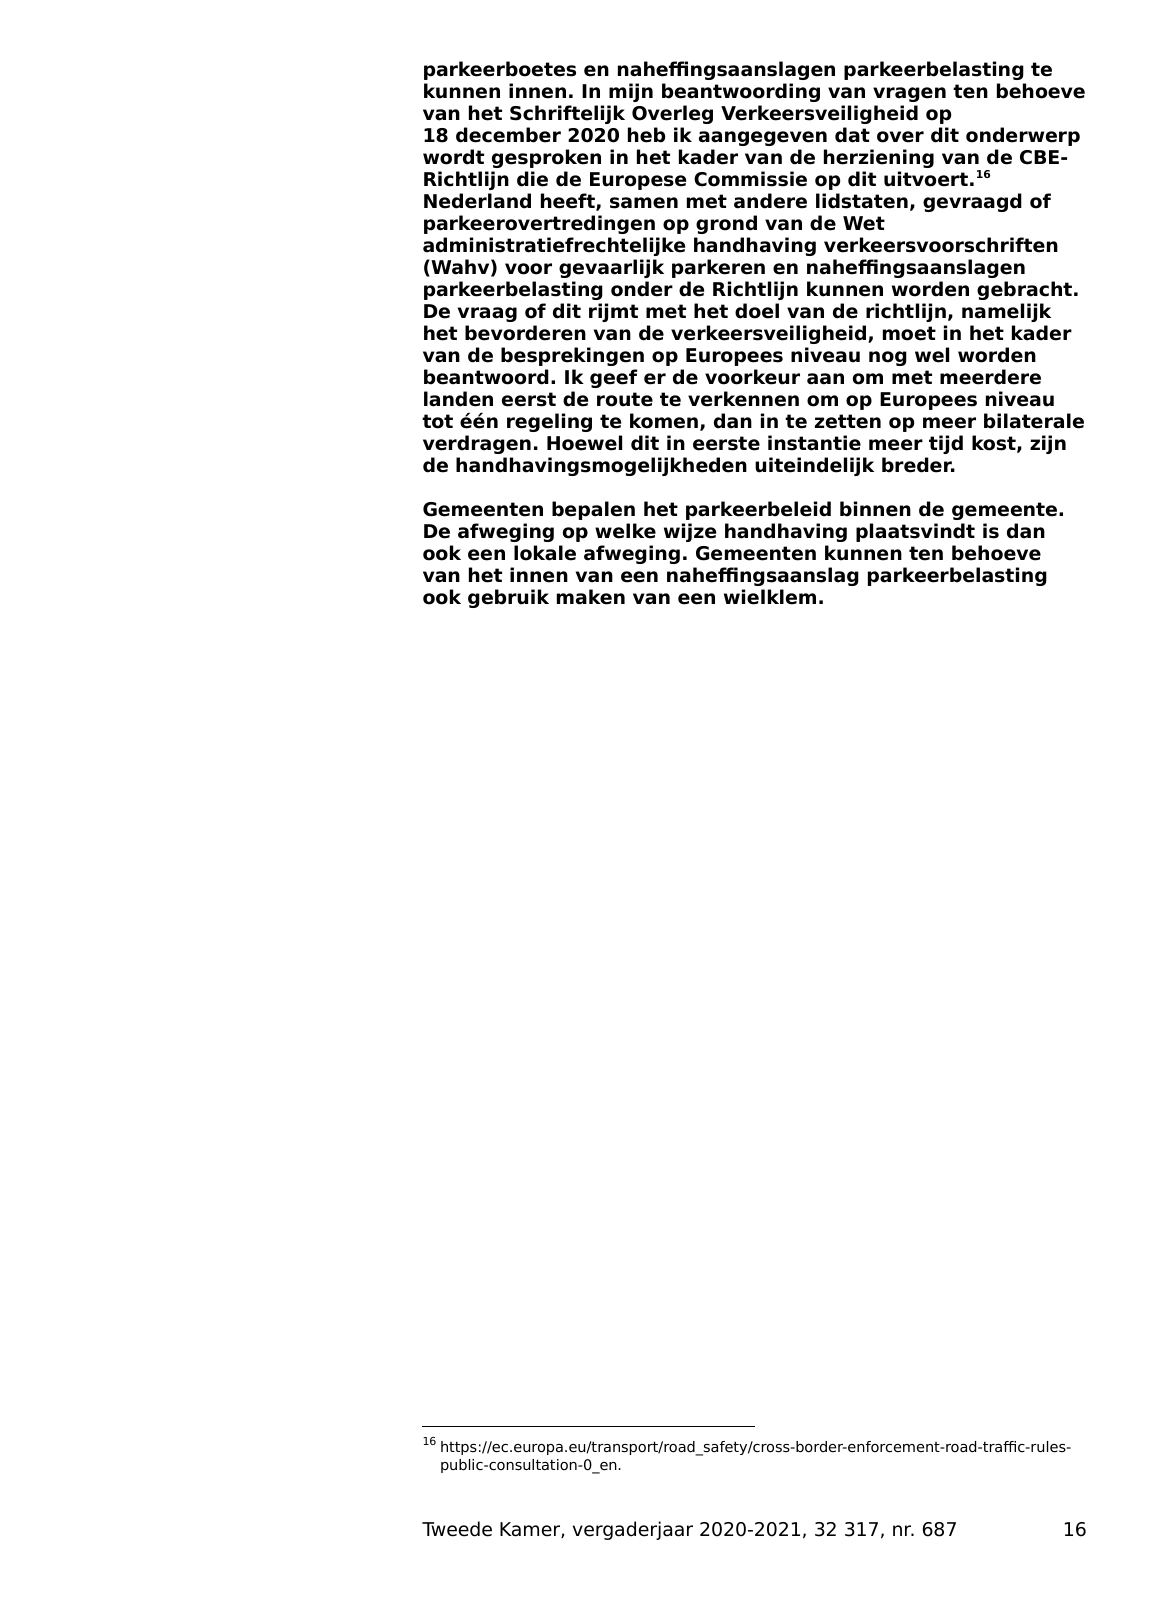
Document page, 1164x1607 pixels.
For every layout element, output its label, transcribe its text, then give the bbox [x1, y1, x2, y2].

text Gemeenten bepalen het parkeerbeleid binnen de gemeente. De afweging op welke wijze handhaving plaatsvindt is dan ook een lokale afweging. Gemeenten kunnen ten behoeve van het innen van een naheffingsaanslag parkeerbelasting ook gebruik maken van een wielklem. [422, 499, 1087, 609]
text https://ec.europa.eu/transport/road_safety/cross-border-enforcement-road-traffic-rules-public-consultation-0_en. [422, 1435, 1087, 1474]
text parkeerboetes en naheffingsaanslagen parkeerbelasting te kunnen innen. In mijn beantwoording van vragen ten behoeve van het Schriftelijk Overleg Verkeersveiligheid op 18 december 2020 heb ik aangegeven dat over dit onderwerp wordt gesproken in het kader van de herziening van de CBE-Richtlijn die de Europese Commissie op dit uitvoert. Nederland heeft, samen met andere lidstaten, gevraagd of parkeerovertredingen op grond van de Wet administratiefrechtelijke handhaving verkeersvoorschriften (Wahv) voor gevaarlijk parkeren en naheffingsaanslagen parkeerbelasting onder de Richtlijn kunnen worden gebracht. De vraag of dit rijmt met het doel van de richtlijn, namelijk het bevorderen van de verkeersveiligheid, moet in het kader van de besprekingen op Europees niveau nog wel worden beantwoord. Ik geef er de voorkeur aan om met meerdere landen eerst de route te verkennen om op Europees niveau tot één regeling te komen, dan in te zetten op meer bilaterale verdragen. Hoewel dit in eerste instantie meer tijd kost, zijn de handhavingsmogelijkheden uiteindelijk breder. [422, 59, 1087, 477]
